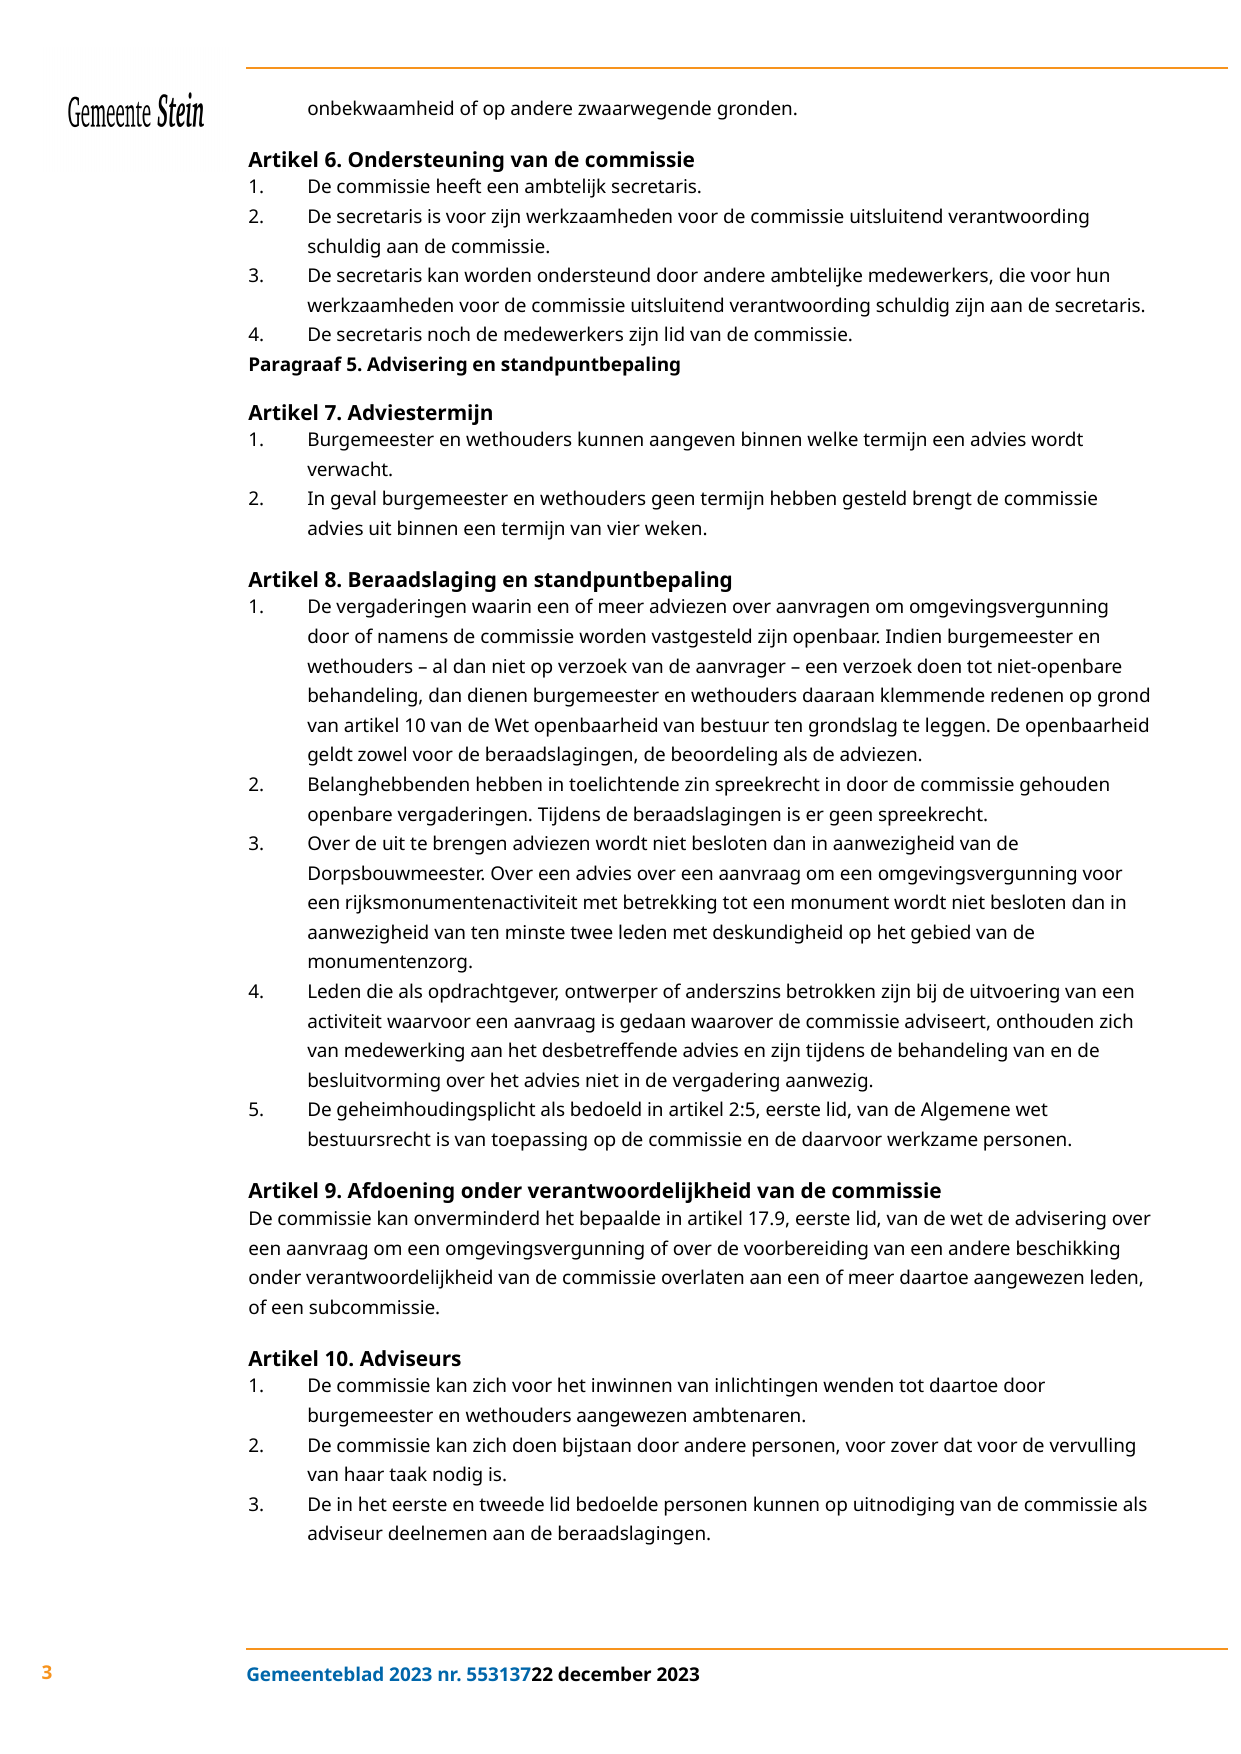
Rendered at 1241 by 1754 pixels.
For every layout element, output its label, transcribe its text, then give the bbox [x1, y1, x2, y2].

list De commissie heeft een ambtelijk secretaris. [248, 174, 1152, 199]
list Burgemeester en wethouders kunnen aangeven binnen welke termijn een advies wordt verwacht. [248, 426, 1152, 481]
list De secretaris noch de medewerkers zijn lid van de commissie. [248, 322, 1152, 347]
text De commissie kan onverminderd het bepaalde in artikel 17.9, eerste lid, van de wet de advisering over een aanvraag om een omgevingsvergunning of over de voorbereiding van een andere beschikking onder verantwoordelijkheid van de commissie overlaten aan een of meer daartoe aangewezen leden, of een subcommissie. [248, 1205, 1152, 1319]
list De commissie kan zich voor het inwinnen van inlichtingen wenden tot daartoe door burgemeester en wethouders aangewezen ambtenaren. [248, 1373, 1152, 1428]
list De secretaris is voor zijn werkzaamheden voor de commissie uitsluitend verantwoording schuldig aan de commissie. [248, 203, 1152, 258]
list De geheimhoudingsplicht als bedoeld in artikel 2:5, eerste lid, van de Algemene wet bestuursrecht is van toepassing op de commissie en de daarvoor werkzame personen. [248, 1097, 1152, 1152]
text Artikel 9. Afdoening onder verantwoordelijkheid van de commissie [248, 1177, 1152, 1205]
text Artikel 7. Adviestermijn [248, 398, 1152, 426]
list Over de uit te brengen adviezen wordt niet besloten dan in aanwezigheid van de Dorpsbouwmeester. Over een advies over een aanvraag om een omgevingsvergunning voor een rijksmonumentenactiviteit met betrekking tot een monument wordt niet besloten dan in aanwezigheid van ten minste twee leden met deskundigheid op het gebied van de monumentenzorg. [248, 830, 1152, 974]
list De secretaris kan worden ondersteund door andere ambtelijke medewerkers, die voor hun werkzaamheden voor de commissie uitsluitend verantwoording schuldig zijn aan de secretaris. [248, 262, 1152, 318]
list Leden die als opdrachtgever, ontwerper of anderszins betrokken zijn bij de uitvoering van een activiteit waarvoor een aanvraag is gedaan waarover de commissie adviseert, onthouden zich van medewerking aan het desbetreffende advies en zijn tijdens de behandeling van en de besluitvorming over het advies niet in de vergadering aanwezig. [248, 978, 1152, 1093]
list De in het eerste en tweede lid bedoelde personen kunnen op uitnodiging van de commissie als adviseur deelnemen aan de beraadslagingen. [248, 1491, 1152, 1546]
list In geval burgemeester en wethouders geen termijn hebben gesteld brengt de commissie advies uit binnen een termijn van vier weken. [248, 485, 1152, 541]
text Paragraaf 5. Advisering en standpuntbepaling [248, 351, 1152, 377]
picture [41, 47, 231, 172]
list De commissie kan zich doen bijstaan door andere personen, voor zover dat voor de vervulling van haar taak nodig is. [248, 1432, 1152, 1487]
text Artikel 10. Adviseurs [248, 1344, 1152, 1373]
list onbekwaamheid of op andere zwaarwegende gronden. [248, 95, 1152, 121]
list Belanghebbenden hebben in toelichtende zin spreekrecht in door de commissie gehouden openbare vergaderingen. Tijdens de beraadslagingen is er geen spreekrecht. [248, 771, 1152, 827]
text Artikel 6. Ondersteuning van de commissie [248, 145, 1152, 174]
list De vergaderingen waarin een of meer adviezen over aanvragen om omgevingsvergunning door of namens de commissie worden vastgesteld zijn openbaar. Indien burgemeester en wethouders – al dan niet op verzoek van de aanvrager – een verzoek doen tot niet-openbare behandeling, dan dienen burgemeester en wethouders daaraan klemmende redenen op grond van artikel 10 van de Wet openbaarheid van bestuur ten grondslag te leggen. De openbaarheid geldt zowel voor de beraadslagingen, de beoordeling als de adviezen. [248, 594, 1152, 767]
text Artikel 8. Beraadslaging en standpuntbepaling [248, 565, 1152, 594]
